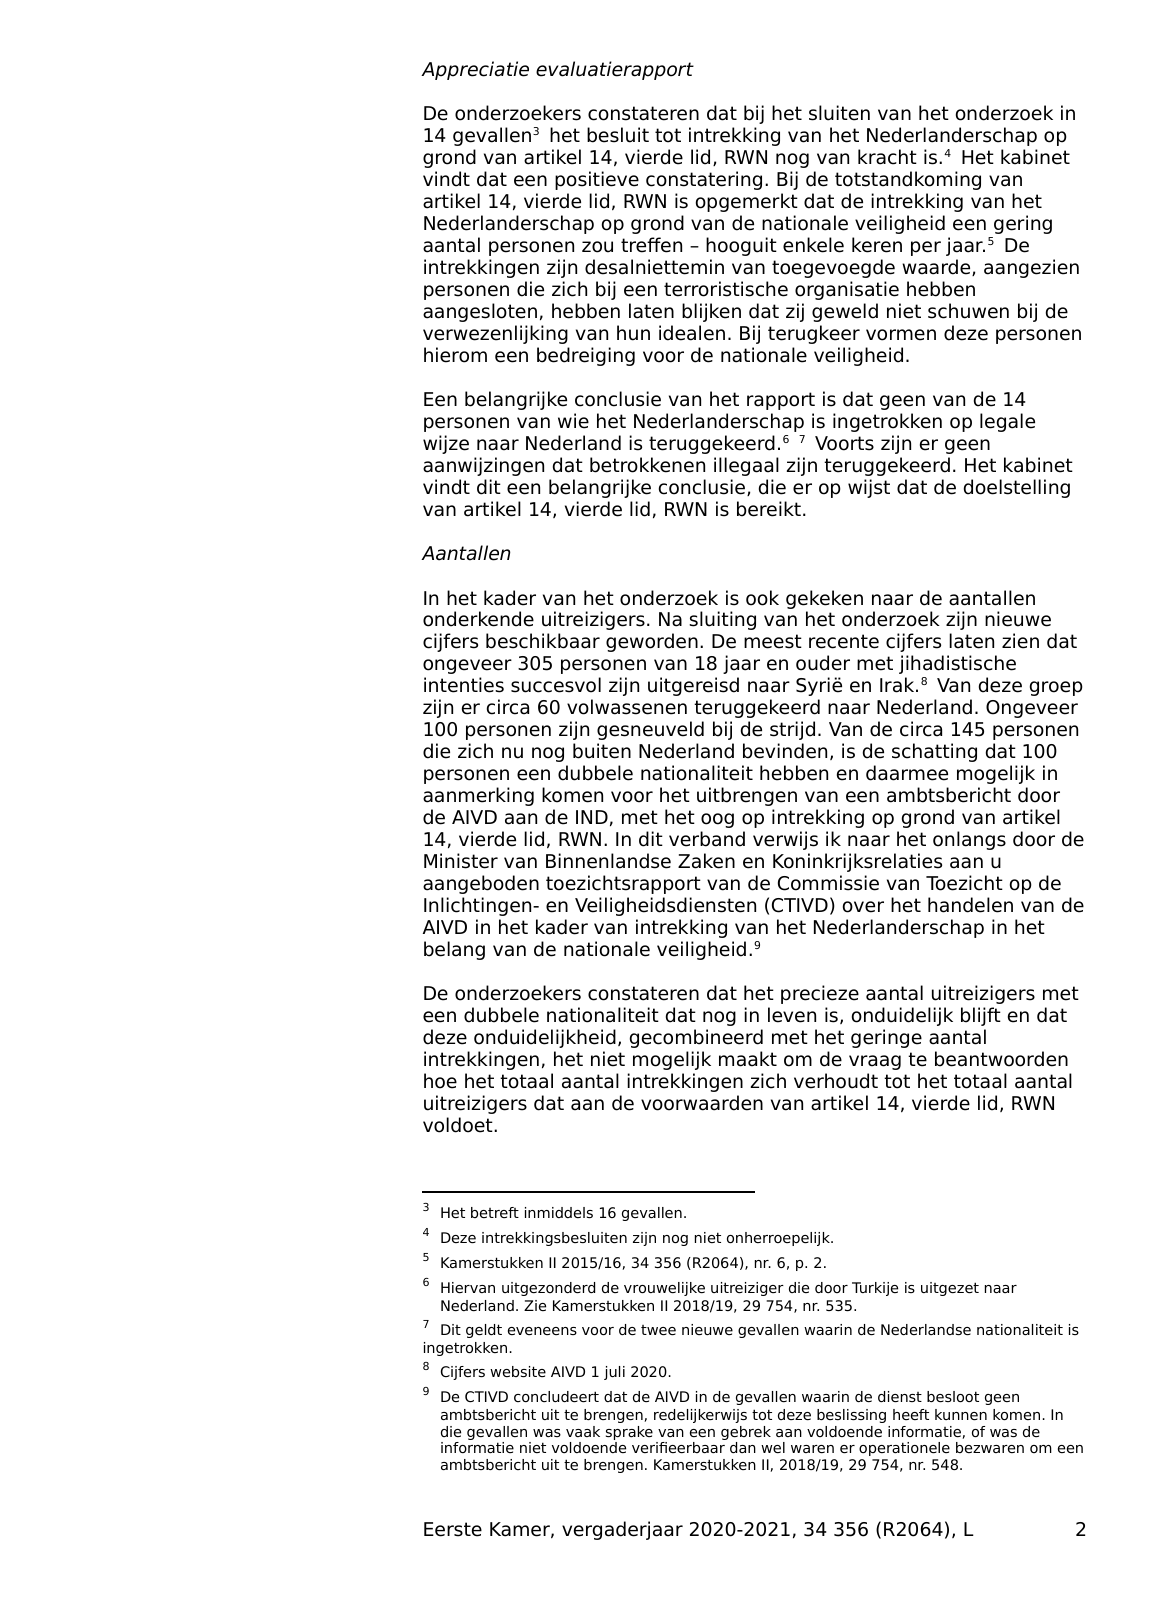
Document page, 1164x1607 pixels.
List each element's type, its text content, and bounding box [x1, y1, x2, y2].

text De onderzoekers constateren dat bij het sluiten van het onderzoek in 14 gevallen het besluit tot intrekking van het Nederlanderschap op grond van artikel 14, vierde lid, RWN nog van kracht is. Het kabinet vindt dat een positieve constatering. Bij de totstandkoming van artikel 14, vierde lid, RWN is opgemerkt dat de intrekking van het Nederlanderschap op grond van de nationale veiligheid een gering aantal personen zou treffen – hooguit enkele keren per jaar. De intrekkingen zijn desalniettemin van toegevoegde waarde, aangezien personen die zich bij een terroristische organisatie hebben aangesloten, hebben laten blijken dat zij geweld niet schuwen bij de verwezenlijking van hun idealen. Bij terugkeer vormen deze personen hierom een bedreiging voor de nationale veiligheid. [422, 103, 1087, 367]
text Kamerstukken II 2015/16, 34 356 (R2064), nr. 6, p. 2. [422, 1251, 1087, 1273]
text ingetrokken. [422, 1340, 1087, 1357]
text Dit geldt eveneens voor de twee nieuwe gevallen waarin de Nederlandse nationaliteit is [422, 1318, 1087, 1340]
text Deze intrekkingsbesluiten zijn nog niet onherroepelijk. [422, 1226, 1087, 1248]
subtitle Appreciatie evaluatierapport [422, 59, 1087, 81]
text De CTIVD concludeert dat de AIVD in de gevallen waarin de dienst besloot geen ambtsbericht uit te brengen, redelijkerwijs tot deze beslissing heeft kunnen komen. In die gevallen was vaak sprake van een gebrek aan voldoende informatie, of was de informatie niet voldoende verifieerbaar dan wel waren er operationele bezwaren om een ambtsbericht uit te brengen. Kamerstukken II, 2018/19, 29 754, nr. 548. [422, 1385, 1087, 1474]
text Een belangrijke conclusie van het rapport is dat geen van de 14 personen van wie het Nederlanderschap is ingetrokken op legale wijze naar Nederland is teruggekeerd. Voorts zijn er geen aanwijzingen dat betrokkenen illegaal zijn teruggekeerd. Het kabinet vindt dit een belangrijke conclusie, die er op wijst dat de doelstelling van artikel 14, vierde lid, RWN is bereikt. [422, 389, 1087, 521]
text In het kader van het onderzoek is ook gekeken naar de aantallen onderkende uitreizigers. Na sluiting van het onderzoek zijn nieuwe cijfers beschikbaar geworden. De meest recente cijfers laten zien dat ongeveer 305 personen van 18 jaar en ouder met jihadistische intenties succesvol zijn uitgereisd naar Syrië en Irak. Van deze groep zijn er circa 60 volwassenen teruggekeerd naar Nederland. Ongeveer 100 personen zijn gesneuveld bij de strijd. Van de circa 145 personen die zich nu nog buiten Nederland bevinden, is de schatting dat 100 personen een dubbele nationaliteit hebben en daarmee mogelijk in aanmerking komen voor het uitbrengen van een ambtsbericht door de AIVD aan de IND, met het oog op intrekking op grond van artikel 14, vierde lid, RWN. In dit verband verwijs ik naar het onlangs door de Minister van Binnenlandse Zaken en Koninkrijksrelaties aan u aangeboden toezichtsrapport van de Commissie van Toezicht op de Inlichtingen- en Veiligheidsdiensten (CTIVD) over het handelen van de AIVD in het kader van intrekking van het Nederlanderschap in het belang van de nationale veiligheid. [422, 587, 1087, 961]
text De onderzoekers constateren dat het precieze aantal uitreizigers met een dubbele nationaliteit dat nog in leven is, onduidelijk blijft en dat deze onduidelijkheid, gecombineerd met het geringe aantal intrekkingen, het niet mogelijk maakt om de vraag te beantwoorden hoe het totaal aantal intrekkingen zich verhoudt tot het totaal aantal uitreizigers dat aan de voorwaarden van artikel 14, vierde lid, RWN voldoet. [422, 983, 1087, 1137]
text Cijfers website AIVD 1 juli 2020. [422, 1360, 1087, 1382]
text Hiervan uitgezonderd de vrouwelijke uitreiziger die door Turkije is uitgezet naar Nederland. Zie Kamerstukken II 2018/19, 29 754, nr. 535. [422, 1276, 1087, 1315]
text Het betreft inmiddels 16 gevallen. [422, 1201, 1087, 1223]
subtitle Aantallen [422, 543, 1087, 565]
